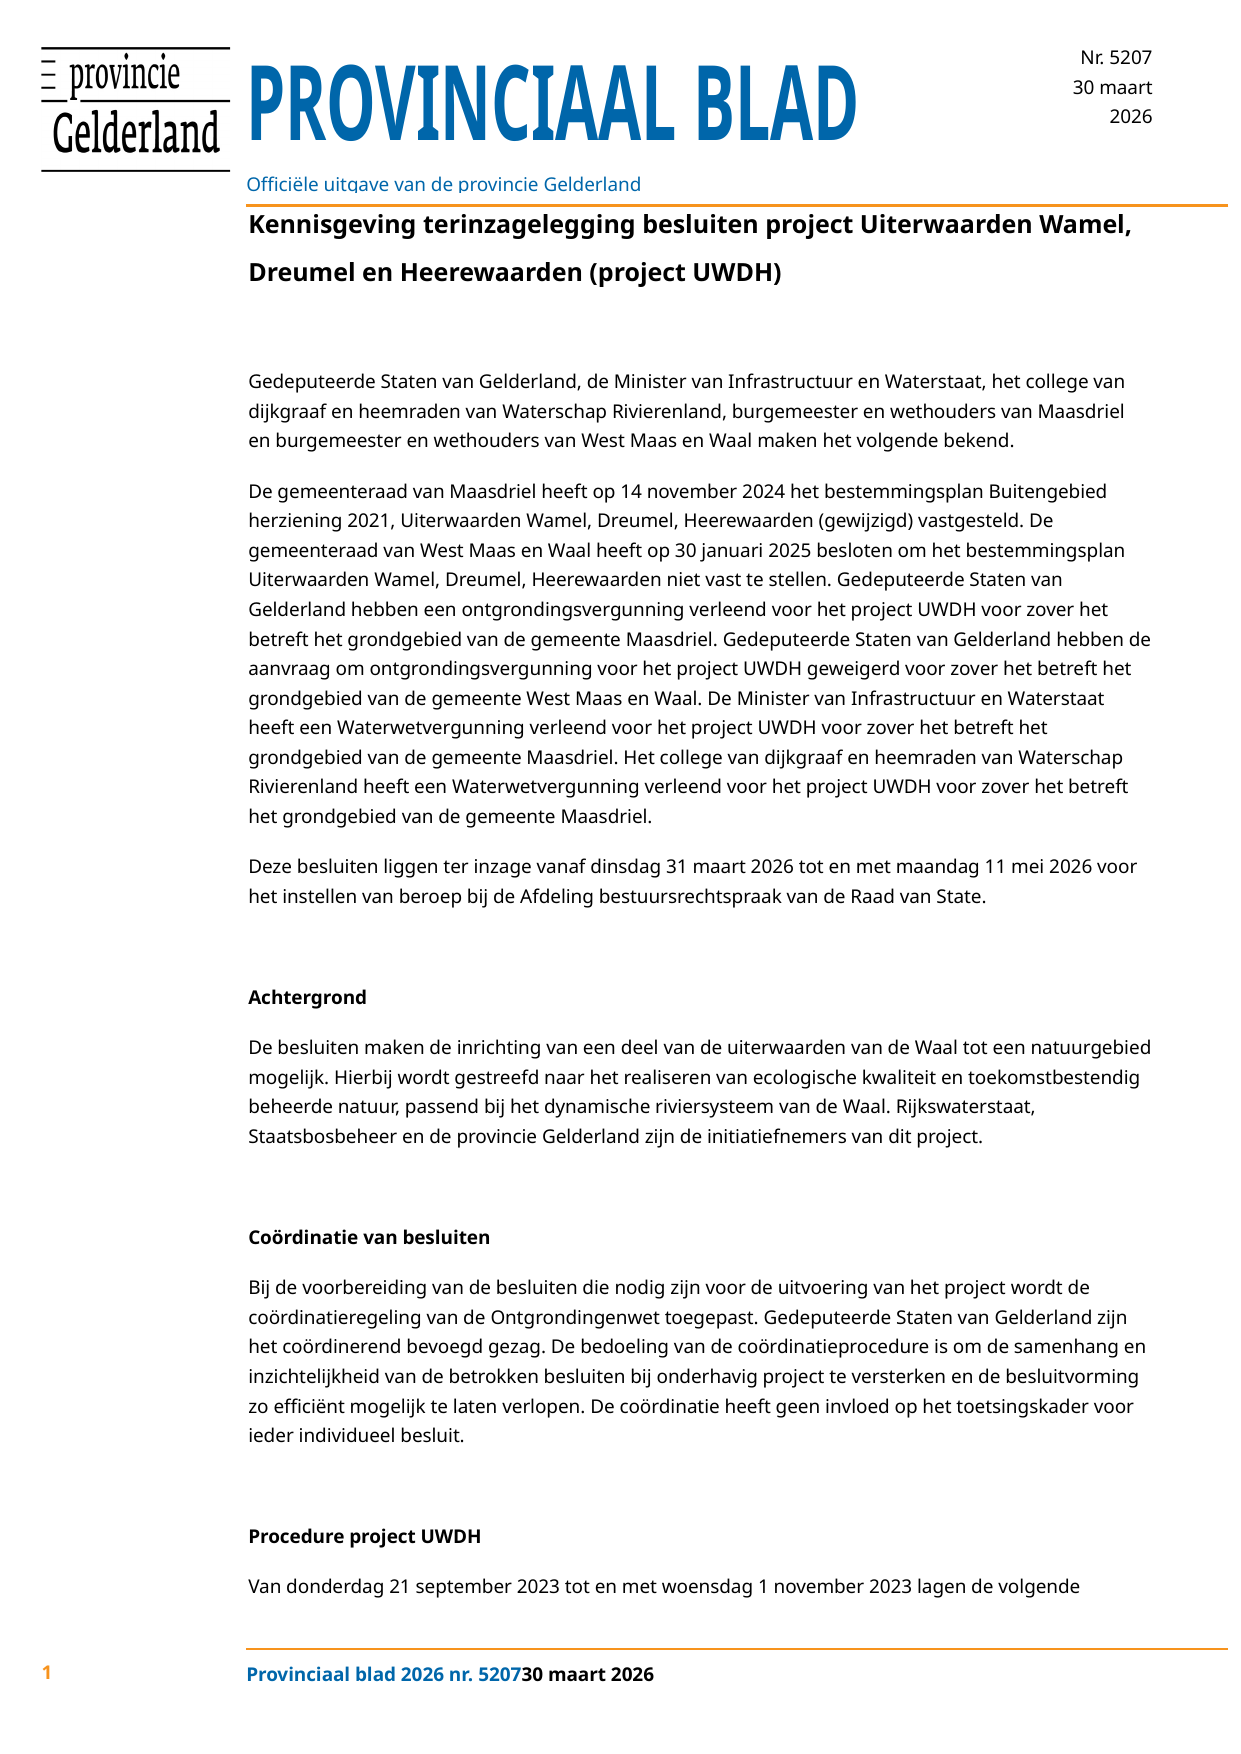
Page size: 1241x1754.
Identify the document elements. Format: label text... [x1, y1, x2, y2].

text Procedure project UWDH [248, 1523, 1152, 1549]
text Kennisgeving terinzagelegging besluiten project Uiterwaarden Wamel, Dreumel en Heerewaarden (project UWDH) [248, 207, 1152, 288]
text Coördinatie van besluiten [248, 1224, 1152, 1250]
text Van donderdag 21 september 2023 tot en met woensdag 1 november 2023 lagen de volgende [248, 1574, 1152, 1599]
text Bij de voorbereiding van de besluiten die nodig zijn voor de uitvoering van het project wordt de coördinatieregeling van de Ontgrondingenwet toegepast. Gedeputeerde Staten van Gelderland zijn het coördinerend bevoegd gezag. De bedoeling van de coördinatieprocedure is om de samenhang en inzichtelijkheid van de betrokken besluiten bij onderhavig project te versterken en de besluitvorming zo efficiënt mogelijk te laten verlopen. De coördinatie heeft geen invloed op het toetsingskader voor ieder individueel besluit. [248, 1274, 1152, 1448]
text Achtergrond [248, 984, 1152, 1010]
text Deze besluiten liggen ter inzage vanaf dinsdag 31 maart 2026 tot en met maandag 11 mei 2026 voor het instellen van beroep bij de Afdeling bestuursrechtspraak van de Raad van State. [248, 854, 1152, 909]
picture [41, 47, 231, 172]
text De besluiten maken de inrichting van een deel van de uiterwaarden van de Waal tot een natuurgebied mogelijk. Hierbij wordt gestreefd naar het realiseren van ecologische kwaliteit en toekomstbestendig beheerde natuur, passend bij het dynamische riviersysteem van de Waal. Rijkswaterstaat, Staatsbosbeheer en de provincie Gelderland zijn de initiatiefnemers van dit project. [248, 1034, 1152, 1149]
text Gedeputeerde Staten van Gelderland, de Minister van Infrastructuur en Waterstaat, het college van dijkgraaf en heemraden van Waterschap Rivierenland, burgemeester en wethouders van Maasdriel en burgemeester en wethouders van West Maas en Waal maken het volgende bekend. [248, 368, 1152, 453]
text De gemeenteraad van Maasdriel heeft op 14 november 2024 het bestemmingsplan Buitengebied herziening 2021, Uiterwaarden Wamel, Dreumel, Heerewaarden (gewijzigd) vastgesteld. De gemeenteraad van West Maas en Waal heeft op 30 januari 2025 besloten om het bestemmingsplan Uiterwaarden Wamel, Dreumel, Heerewaarden niet vast te stellen. Gedeputeerde Staten van Gelderland hebben een ontgrondingsvergunning verleend voor het project UWDH voor zover het betreft het grondgebied van de gemeente Maasdriel. Gedeputeerde Staten van Gelderland hebben de aanvraag om ontgrondingsvergunning voor het project UWDH geweigerd voor zover het betreft het grondgebied van de gemeente West Maas en Waal. De Minister van Infrastructuur en Waterstaat heeft een Waterwetvergunning verleend voor het project UWDH voor zover het betreft het grondgebied van de gemeente Maasdriel. Het college van dijkgraaf en heemraden van Waterschap Rivierenland heeft een Waterwetvergunning verleend voor het project UWDH voor zover het betreft het grondgebied van de gemeente Maasdriel. [248, 478, 1152, 829]
